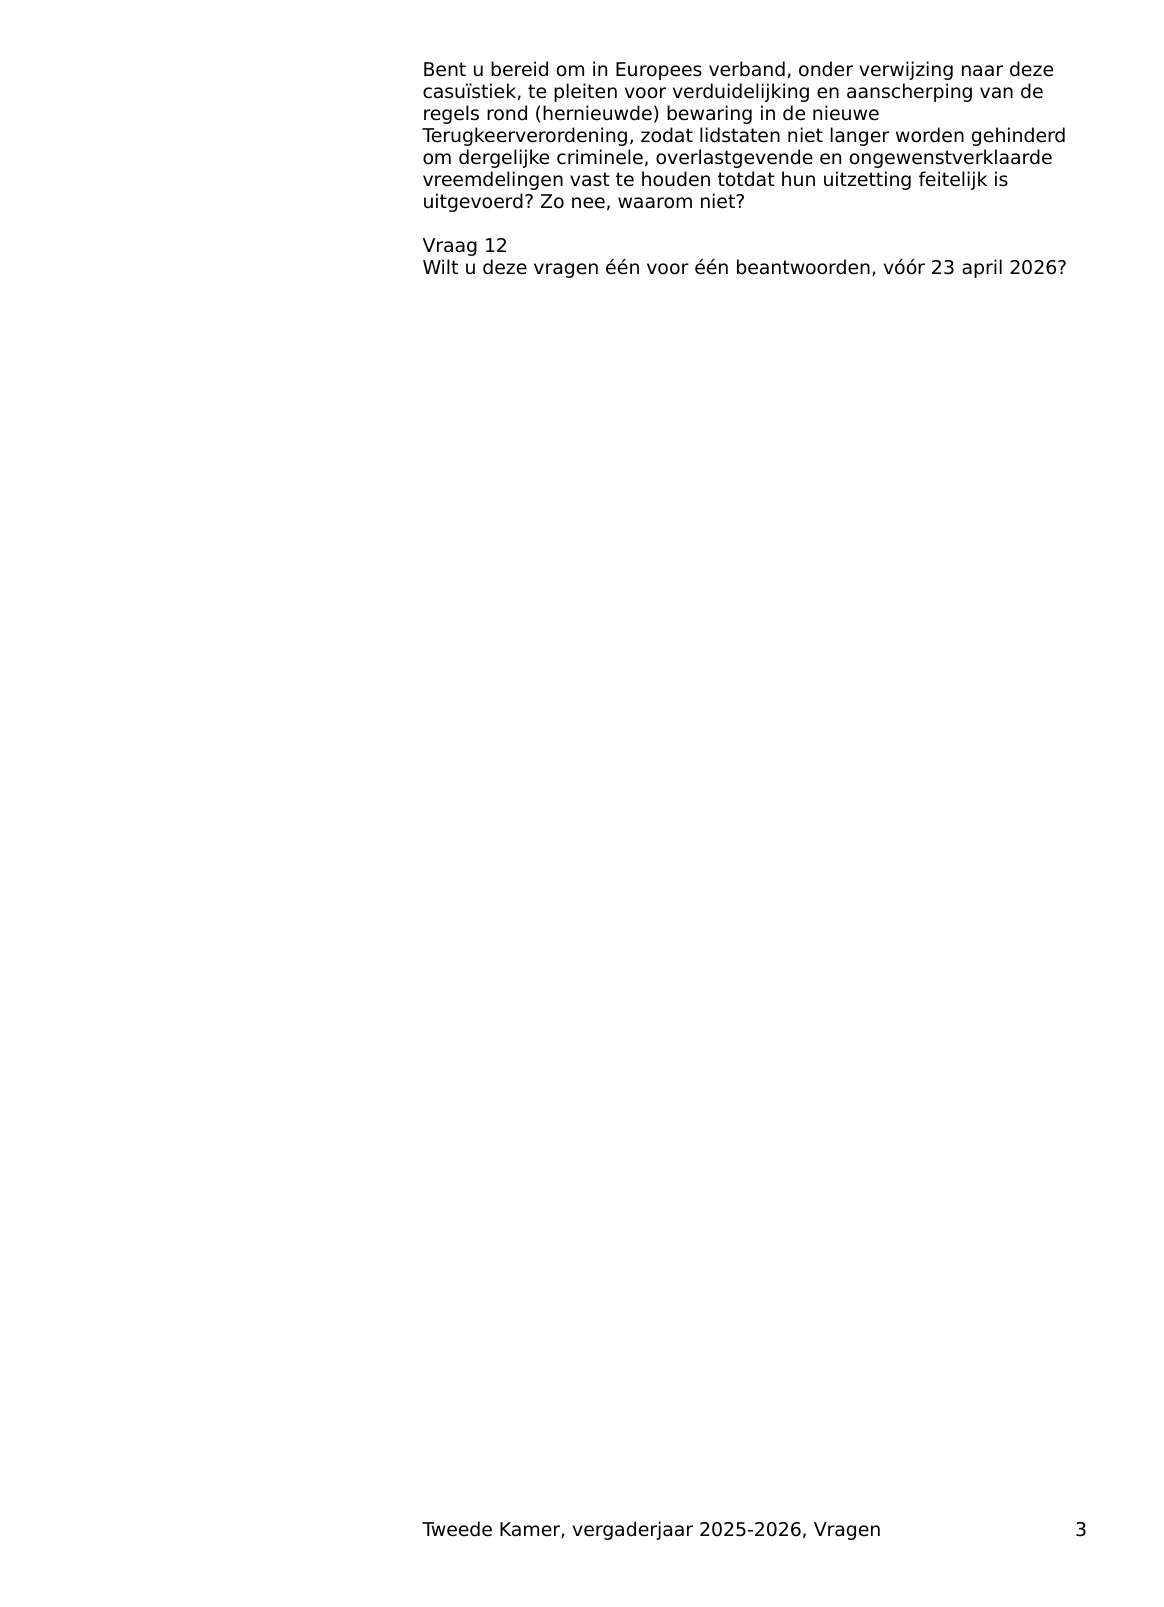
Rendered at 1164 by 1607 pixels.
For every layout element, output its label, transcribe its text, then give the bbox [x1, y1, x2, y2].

text Vraag 12 [422, 235, 1087, 257]
text Wilt u deze vragen één voor één beantwoorden, vóór 23 april 2026? [422, 257, 1087, 279]
text Bent u bereid om in Europees verband, onder verwijzing naar deze casuïstiek, te pleiten voor verduidelijking en aanscherping van de regels rond (hernieuwde) bewaring in de nieuwe Terugkeerverordening, zodat lidstaten niet langer worden gehinderd om dergelijke criminele, overlastgevende en ongewenstverklaarde vreemdelingen vast te houden totdat hun uitzetting feitelijk is uitgevoerd? Zo nee, waarom niet? [422, 59, 1087, 213]
